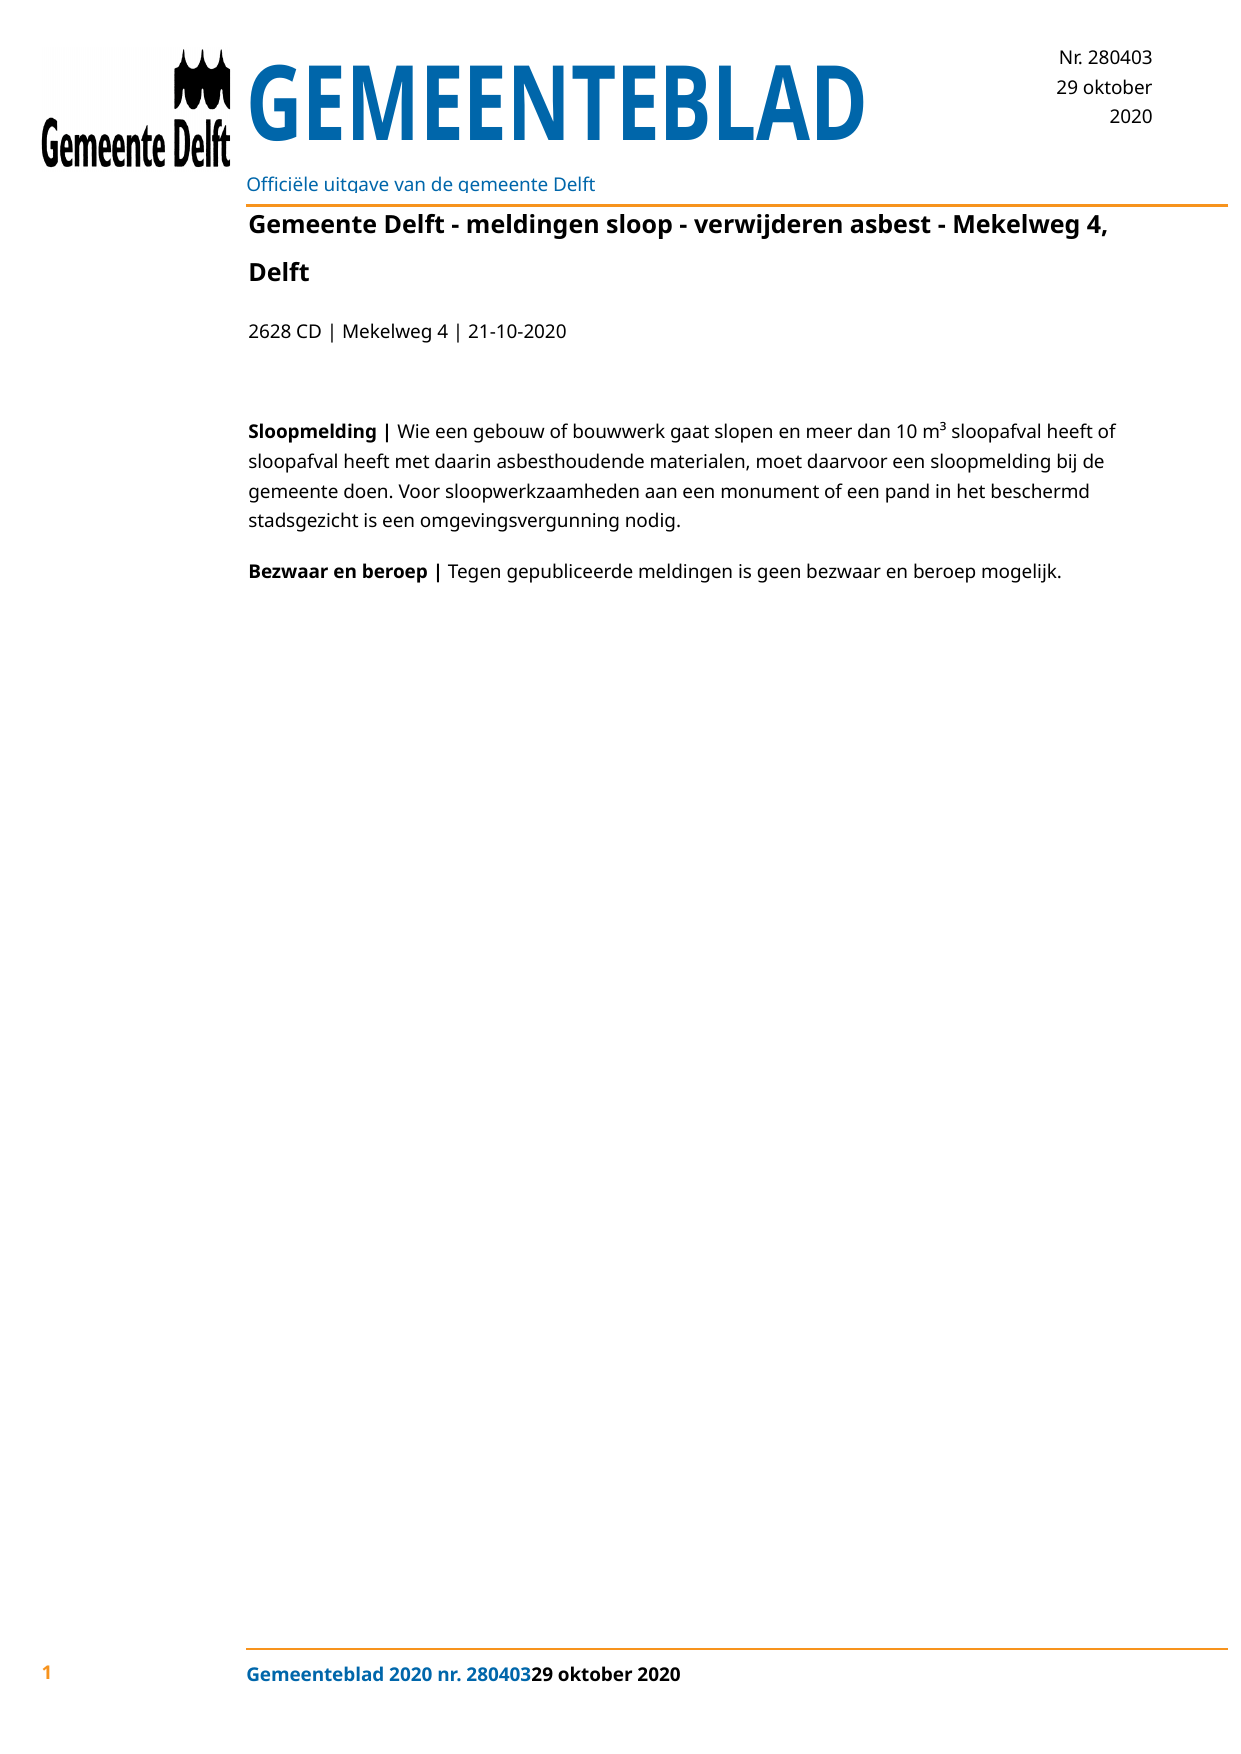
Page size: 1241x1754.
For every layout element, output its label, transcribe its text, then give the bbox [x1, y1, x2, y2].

picture [41, 47, 231, 172]
text Bezwaar en beroep | Tegen gepubliceerde meldingen is geen bezwaar en beroep mogelijk. [248, 558, 1152, 584]
text 2628 CD | Mekelweg 4 | 21-10-2020 [248, 318, 1152, 344]
text Gemeente Delft - meldingen sloop - verwijderen asbest - Mekelweg 4, Delft [248, 207, 1152, 288]
text Sloopmelding | Wie een gebouw of bouwwerk gaat slopen en meer dan 10 m³ sloopafval heeft of sloopafval heeft met daarin asbesthoudende materialen, moet daarvoor een sloopmelding bij de gemeente doen. Voor sloopwerkzaamheden aan een monument of een pand in het beschermd stadsgezicht is een omgevingsvergunning nodig. [248, 419, 1152, 533]
